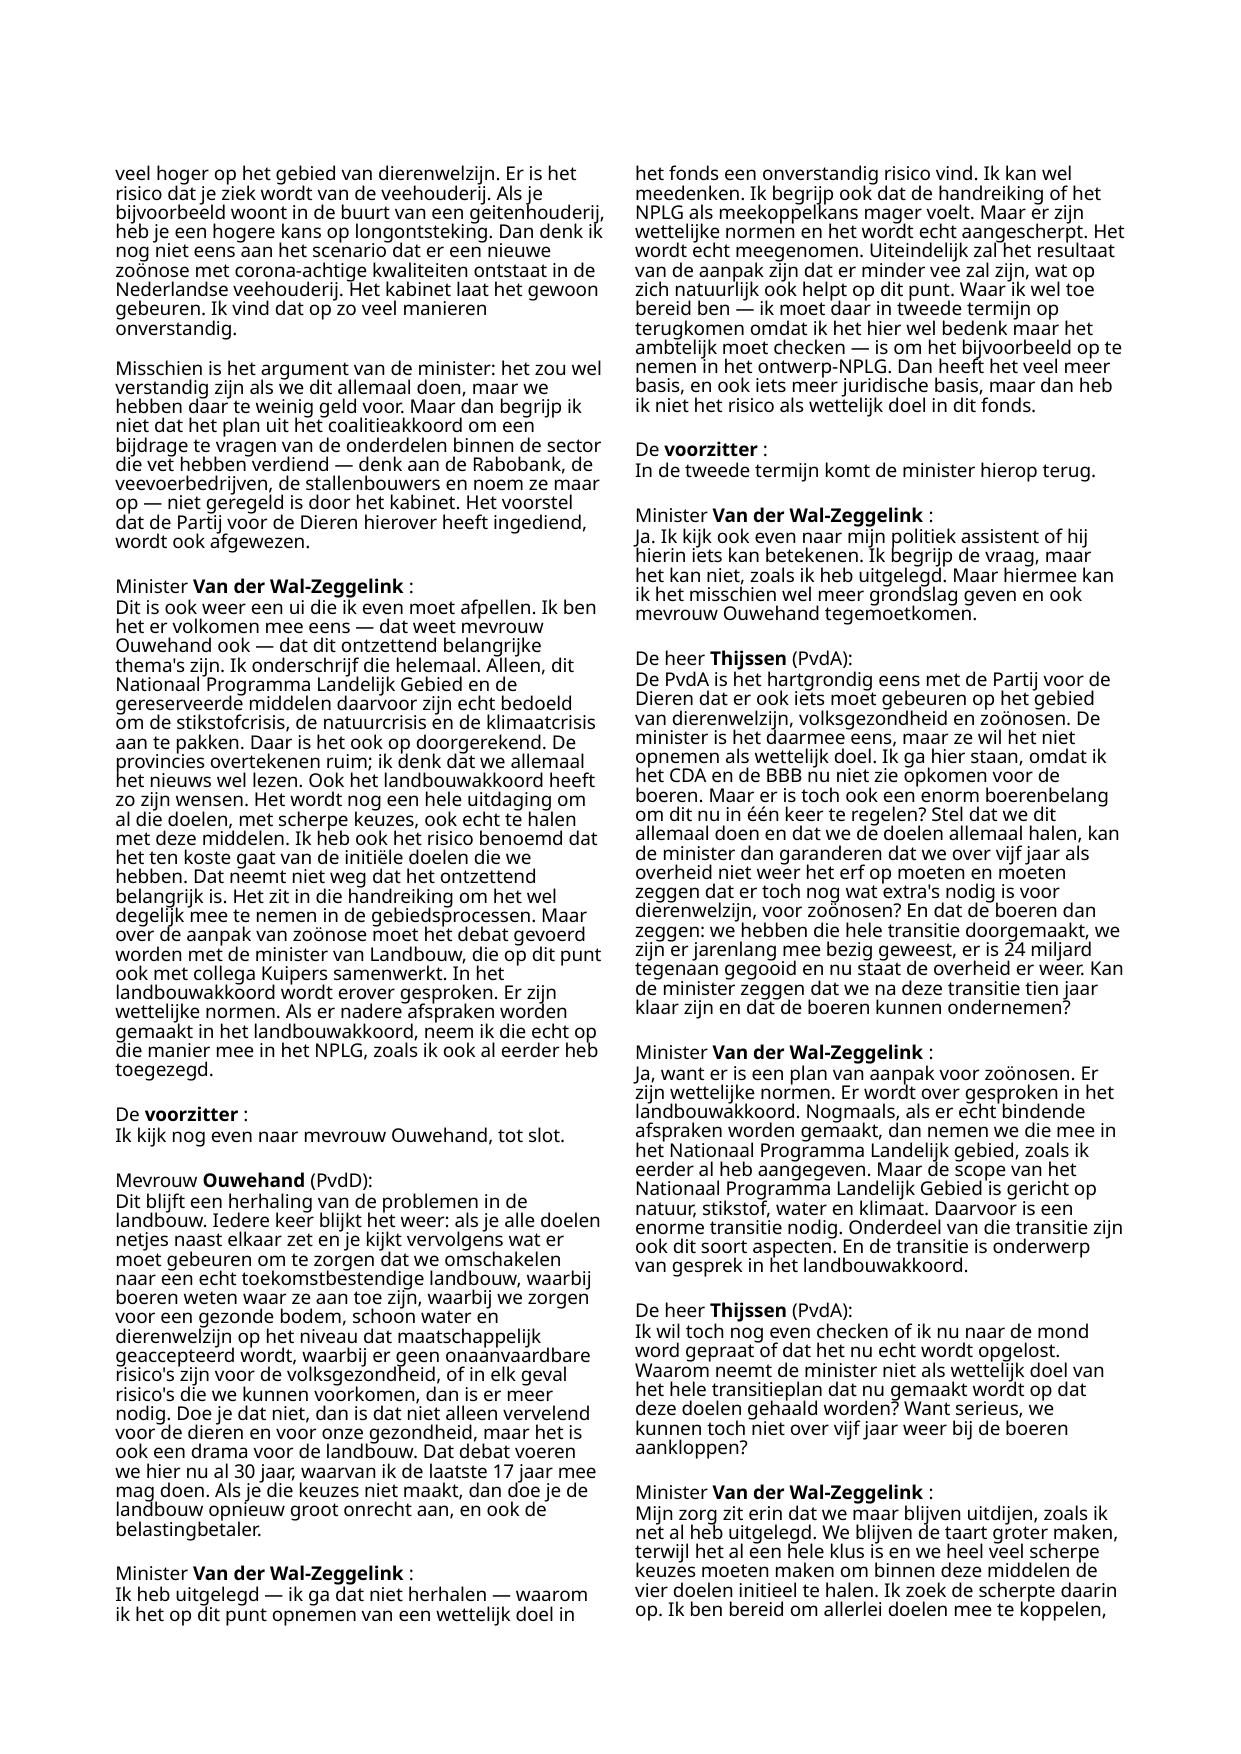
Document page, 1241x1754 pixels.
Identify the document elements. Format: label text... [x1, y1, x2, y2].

text De voorzitter : [115, 1101, 605, 1127]
text Mijn zorg zit erin dat we maar blijven uitdijen, zoals ik net al heb uitgelegd. We blijven de taart groter maken, terwijl het al een hele klus is en we heel veel scherpe keuzes moeten maken om binnen deze middelen de vier doelen initieel te halen. Ik zoek de scherpte daarin op. Ik ben bereid om allerlei doelen mee te koppelen, [635, 1504, 1125, 1620]
text Minister Van der Wal-Zeggelink : [115, 1561, 605, 1586]
text De voorzitter : [635, 437, 1125, 462]
text veel hoger op het gebied van dierenwelzijn. Er is het risico dat je ziek wordt van de veehouderij. Als je bijvoorbeeld woont in de buurt van een geitenhouderij, heb je een hogere kans op longontsteking. Dan denk ik nog niet eens aan het scenario dat er een nieuwe zoönose met corona-achtige kwaliteiten ontstaat in de Nederlandse veehouderij. Het kabinet laat het gewoon gebeuren. Ik vind dat op zo veel manieren onverstandig. [115, 165, 605, 339]
text Minister Van der Wal-Zeggelink : [635, 502, 1125, 528]
text De heer Thijssen (PvdA): [635, 1297, 1125, 1323]
text Misschien is het argument van de minister: het zou wel verstandig zijn als we dit allemaal doen, maar we hebben daar te weinig geld voor. Maar dan begrijp ik niet dat het plan uit het coalitieakkoord om een bijdrage te vragen van de onderdelen binnen de sector die vet hebben verdiend — denk aan de Rabobank, de veevoerbedrijven, de stallenbouwers en noem ze maar op — niet geregeld is door het kabinet. Het voorstel dat de Partij voor de Dieren hierover heeft ingediend, wordt ook afgewezen. [115, 359, 605, 552]
text Minister Van der Wal-Zeggelink : [635, 1039, 1125, 1064]
text De heer Thijssen (PvdA): [635, 645, 1125, 671]
text Ik kijk nog even naar mevrouw Ouwehand, tot slot. [115, 1127, 605, 1146]
text Ik heb uitgelegd — ik ga dat niet herhalen — waarom ik het op dit punt opnemen van een wettelijk doel in [115, 1586, 605, 1625]
text Dit is ook weer een ui die ik even moet afpellen. Ik ben het er volkomen mee eens — dat weet mevrouw Ouwehand ook — dat dit ontzettend belangrijke thema's zijn. Ik onderschrijf die helemaal. Alleen, dit Nationaal Programma Landelijk Gebied en de gereserveerde middelen daarvoor zijn echt bedoeld om de stikstofcrisis, de natuurcrisis en de klimaatcrisis aan te pakken. Daar is het ook op doorgerekend. De provincies overtekenen ruim; ik denk dat we allemaal het nieuws wel lezen. Ook het landbouwakkoord heeft zo zijn wensen. Het wordt nog een hele uitdaging om al die doelen, met scherpe keuzes, ook echt te halen met deze middelen. Ik heb ook het risico benoemd dat het ten koste gaat van de initiële doelen die we hebben. Dat neemt niet weg dat het ontzettend belangrijk is. Het zit in die handreiking om het wel degelijk mee te nemen in de gebiedsprocessen. Maar over de aanpak van zoönose moet het debat gevoerd worden met de minister van Landbouw, die op dit punt ook met collega Kuipers samenwerkt. In het landbouwakkoord wordt erover gesproken. Er zijn wettelijke normen. Als er nadere afspraken worden gemaakt in het landbouwakkoord, neem ik die echt op die manier mee in het NPLG, zoals ik ook al eerder heb toegezegd. [115, 599, 605, 1081]
text De PvdA is het hartgrondig eens met de Partij voor de Dieren dat er ook iets moet gebeuren op het gebied van dierenwelzijn, volksgezondheid en zoönosen. De minister is het daarmee eens, maar ze wil het niet opnemen als wettelijk doel. Ik ga hier staan, omdat ik het CDA en de BBB nu niet zie opkomen voor de boeren. Maar er is toch ook een enorm boerenbelang om dit nu in één keer te regelen? Stel dat we dit allemaal doen en dat we de doelen allemaal halen, kan de minister dan garanderen dat we over vijf jaar als overheid niet weer het erf op moeten en moeten zeggen dat er toch nog wat extra's nodig is voor dierenwelzijn, voor zoönosen? En dat de boeren dan zeggen: we hebben die hele transitie doorgemaakt, we zijn er jarenlang mee bezig geweest, er is 24 miljard tegenaan gegooid en nu staat de overheid er weer. Kan de minister zeggen dat we na deze transitie tien jaar klaar zijn en dat de boeren kunnen ondernemen? [635, 671, 1125, 1018]
text Minister Van der Wal-Zeggelink : [635, 1479, 1125, 1504]
text Ja. Ik kijk ook even naar mijn politiek assistent of hij hierin iets kan betekenen. Ik begrijp de vraag, maar het kan niet, zoals ik heb uitgelegd. Maar hiermee kan ik het misschien wel meer grondslag geven en ook mevrouw Ouwehand tegemoetkomen. [635, 528, 1125, 624]
text Minister Van der Wal-Zeggelink : [115, 573, 605, 599]
text het fonds een onverstandig risico vind. Ik kan wel meedenken. Ik begrijp ook dat de handreiking of het NPLG als meekoppelkans mager voelt. Maar er zijn wettelijke normen en het wordt echt aangescherpt. Het wordt echt meegenomen. Uiteindelijk zal het resultaat van de aanpak zijn dat er minder vee zal zijn, wat op zich natuurlijk ook helpt op dit punt. Waar ik wel toe bereid ben — ik moet daar in tweede termijn op terugkomen omdat ik het hier wel bedenk maar het ambtelijk moet checken — is om het bijvoorbeeld op te nemen in het ontwerp-NPLG. Dan heeft het veel meer basis, en ook iets meer juridische basis, maar dan heb ik niet het risico als wettelijk doel in dit fonds. [635, 165, 1125, 416]
text In de tweede termijn komt de minister hierop terug. [635, 462, 1125, 482]
text Ik wil toch nog even checken of ik nu naar de mond word gepraat of dat het nu echt wordt opgelost. Waarom neemt de minister niet als wettelijk doel van het hele transitieplan dat nu gemaakt wordt op dat deze doelen gehaald worden? Want serieus, we kunnen toch niet over vijf jaar weer bij de boeren aankloppen? [635, 1323, 1125, 1458]
text Ja, want er is een plan van aanpak voor zoönosen. Er zijn wettelijke normen. Er wordt over gesproken in het landbouwakkoord. Nogmaals, als er echt bindende afspraken worden gemaakt, dan nemen we die mee in het Nationaal Programma Landelijk gebied, zoals ik eerder al heb aangegeven. Maar de scope van het Nationaal Programma Landelijk Gebied is gericht op natuur, stikstof, water en klimaat. Daarvoor is een enorme transitie nodig. Onderdeel van die transitie zijn ook dit soort aspecten. En de transitie is onderwerp van gesprek in het landbouwakkoord. [635, 1064, 1125, 1277]
text Mevrouw Ouwehand (PvdD): [115, 1167, 605, 1193]
text Dit blijft een herhaling van de problemen in de landbouw. Iedere keer blijkt het weer: als je alle doelen netjes naast elkaar zet en je kijkt vervolgens wat er moet gebeuren om te zorgen dat we omschakelen naar een echt toekomstbestendige landbouw, waarbij boeren weten waar ze aan toe zijn, waarbij we zorgen voor een gezonde bodem, schoon water en dierenwelzijn op het niveau dat maatschappelijk geaccepteerd wordt, waarbij er geen onaanvaardbare risico's zijn voor de volksgezondheid, of in elk geval risico's die we kunnen voorkomen, dan is er meer nodig. Doe je dat niet, dan is dat niet alleen vervelend voor de dieren en voor onze gezondheid, maar het is ook een drama voor de landbouw. Dat debat voeren we hier nu al 30 jaar, waarvan ik de laatste 17 jaar mee mag doen. Als je die keuzes niet maakt, dan doe je de landbouw opnieuw groot onrecht aan, en ook de belastingbetaler. [115, 1193, 605, 1540]
